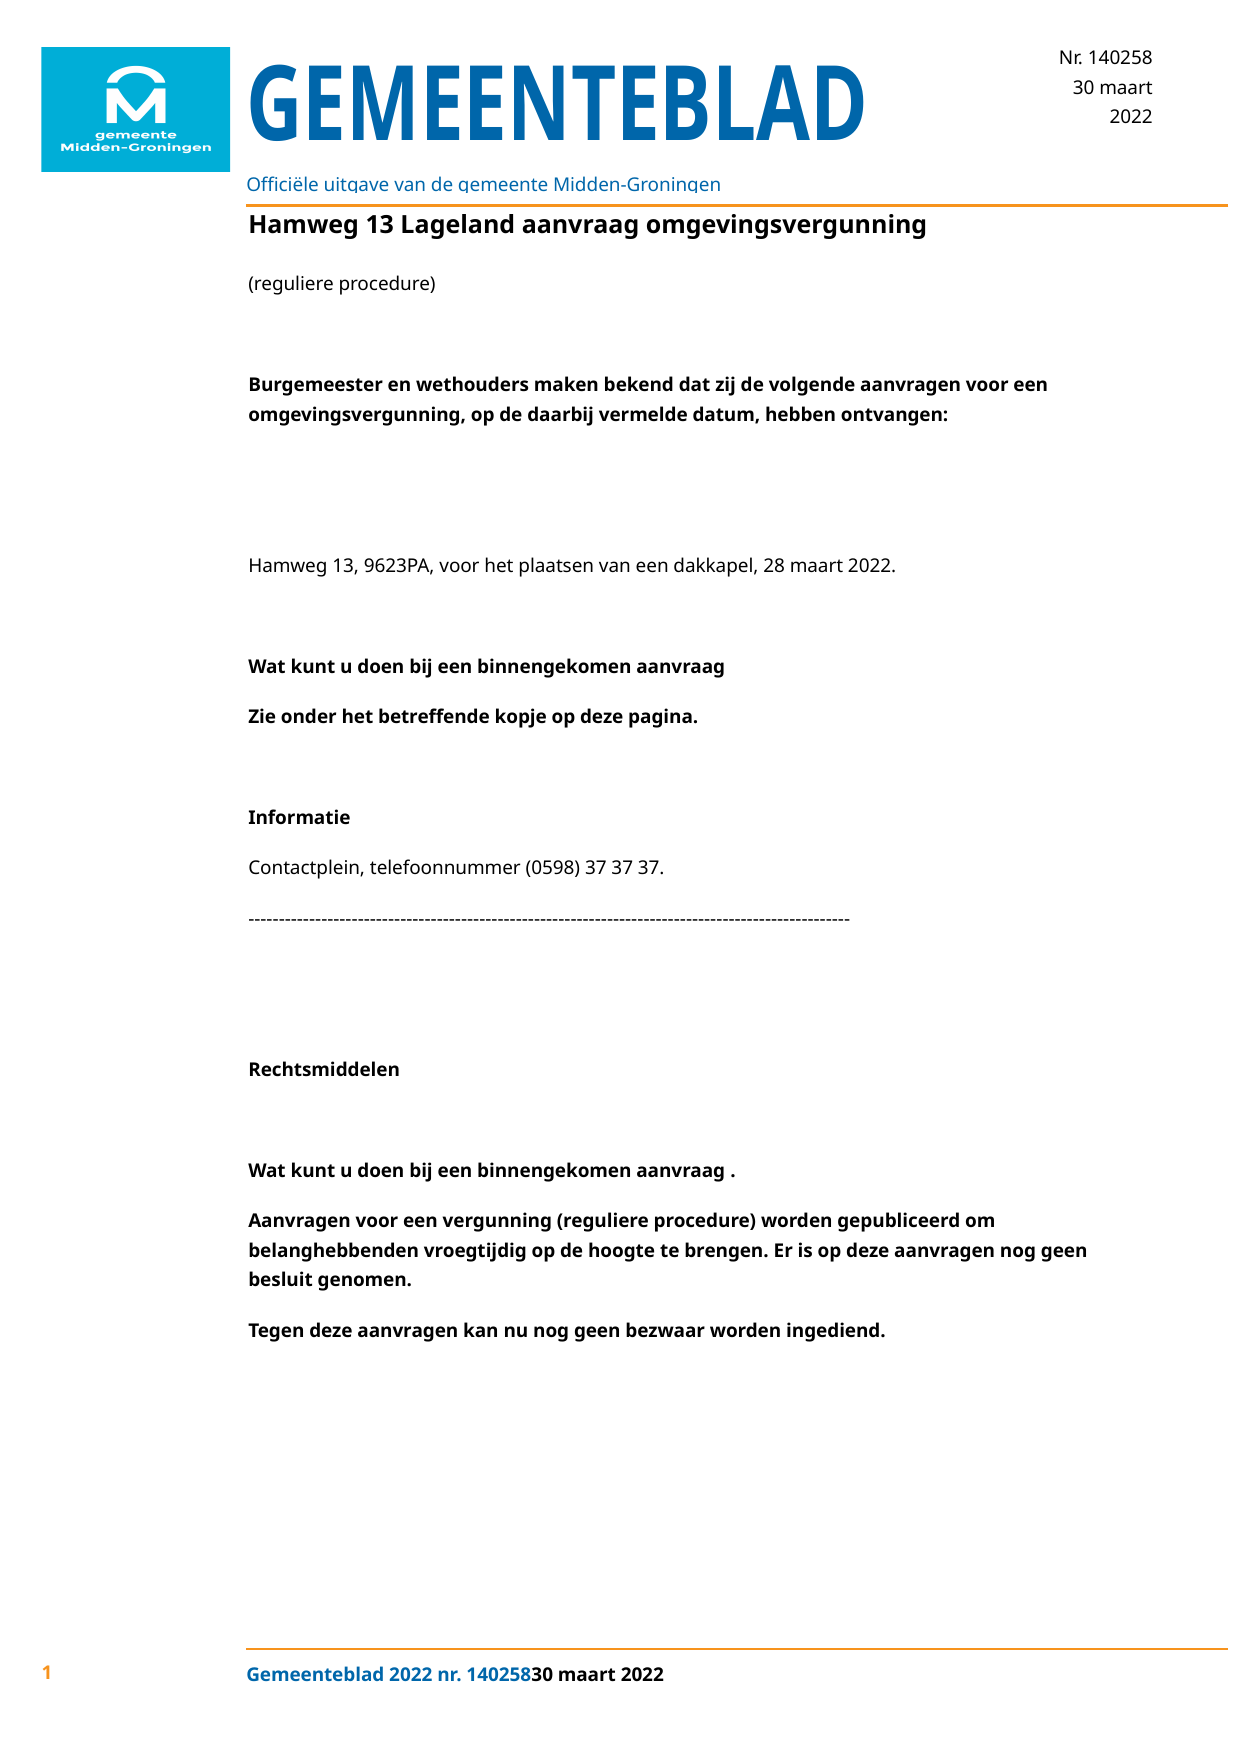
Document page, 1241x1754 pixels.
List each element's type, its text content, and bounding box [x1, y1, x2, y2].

text --------------------------------------------------------------------------------------------------- [248, 905, 1152, 931]
text Rechtsmiddelen [248, 1056, 1152, 1082]
text (reguliere procedure) [248, 270, 1152, 296]
text Wat kunt u doen bij een binnengekomen aanvraag [248, 653, 1152, 678]
picture [107, 89, 165, 122]
text Hamweg 13, 9623PA, voor het plaatsen van een dakkapel, 28 maart 2022. [248, 552, 1152, 578]
text Hamweg 13 Lageland aanvraag omgevingsvergunning [248, 207, 1152, 241]
text Aanvragen voor een vergunning (reguliere procedure) worden gepubliceerd om belanghebbenden vroegtijdig op de hoogte te brengen. Er is op deze aanvragen nog geen besluit genomen. [248, 1207, 1152, 1292]
text Tegen deze aanvragen kan nu nog geen bezwaar worden ingediend. [248, 1317, 1152, 1343]
text Zie onder het betreffende kopje op deze pagina. [248, 703, 1152, 729]
picture [184, 146, 190, 153]
picture [108, 66, 164, 82]
text Burgemeester en wethouders maken bekend dat zij de volgende aanvragen voor een omgevingsvergunning, op de daarbij vermelde datum, hebben ontvangen: [248, 371, 1152, 426]
text Informatie [248, 804, 1152, 830]
text Wat kunt u doen bij een binnengekomen aanvraag . [248, 1157, 1152, 1183]
text Contactplein, telefoonnummer (0598) 37 37 37. [248, 854, 1152, 880]
